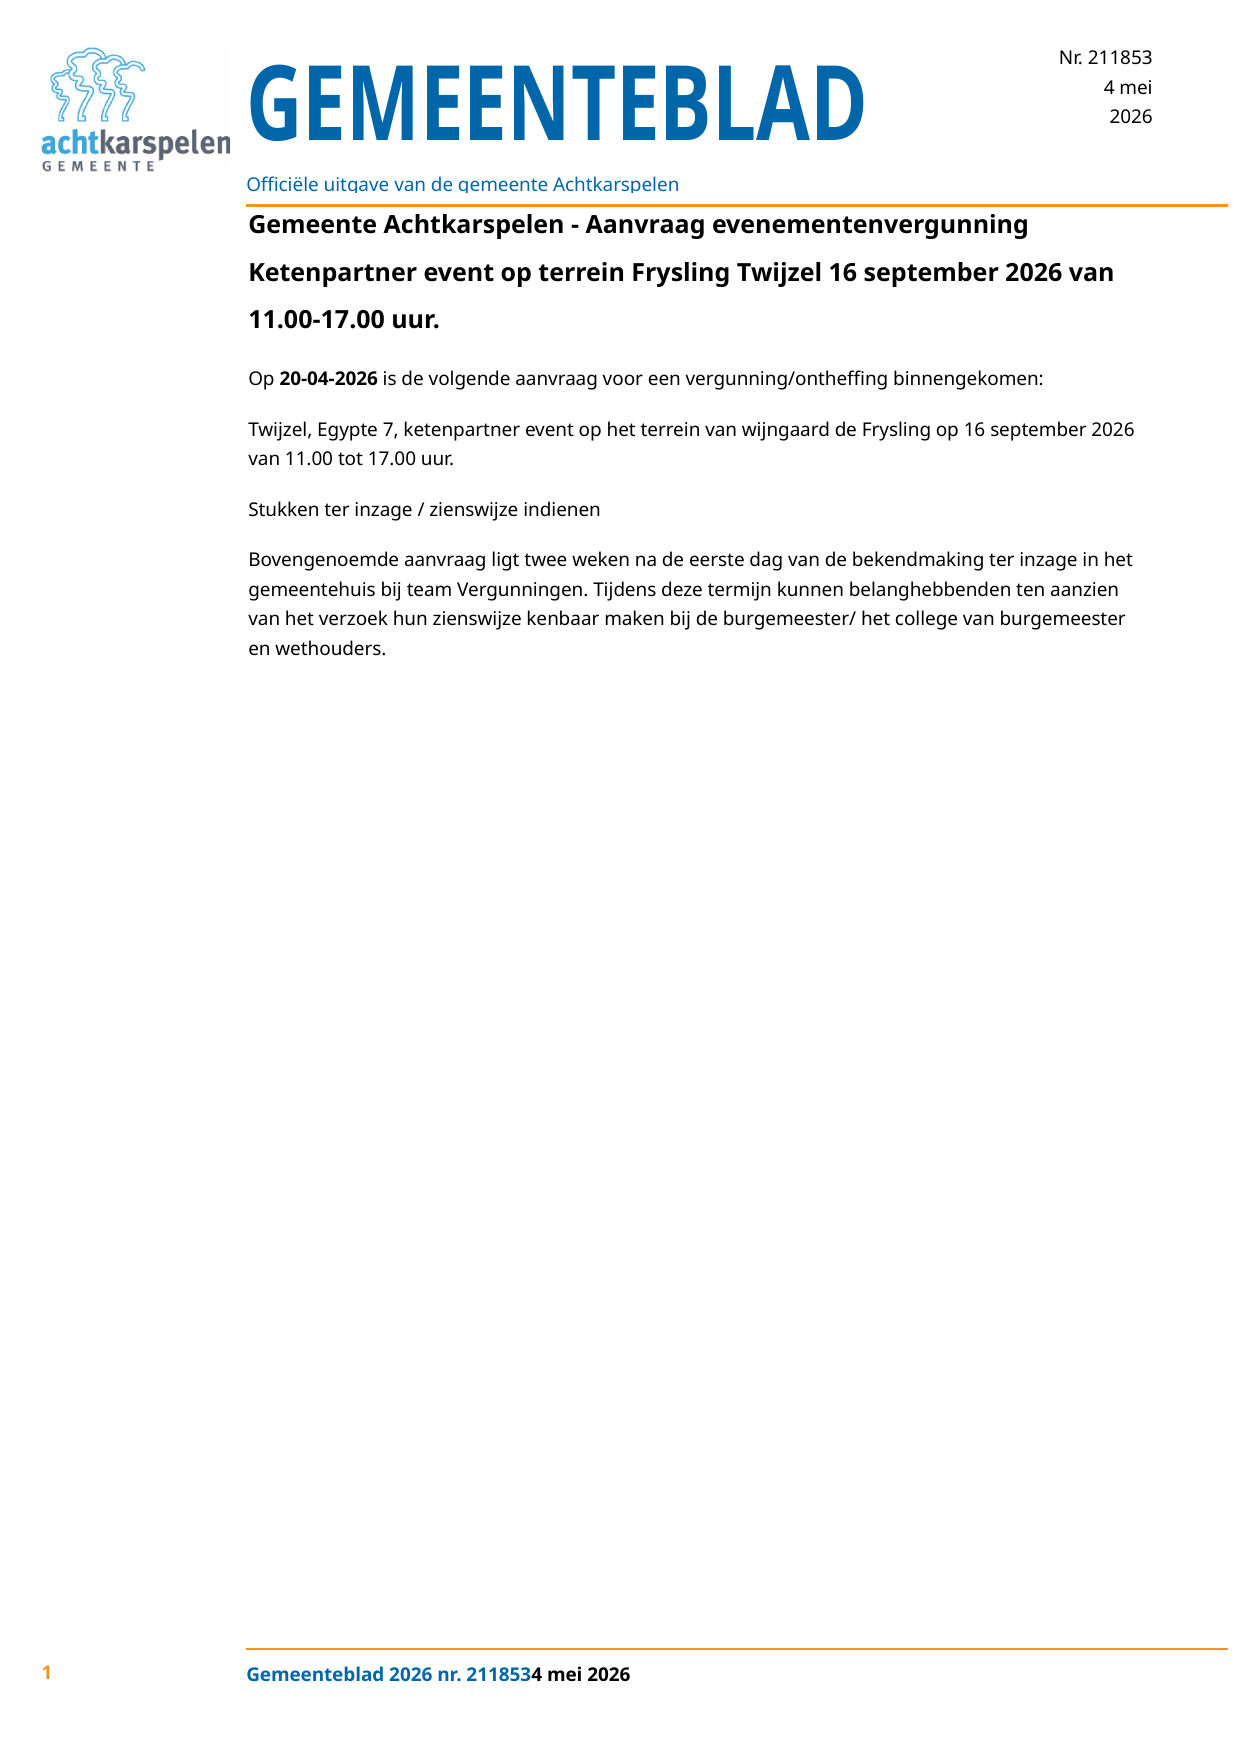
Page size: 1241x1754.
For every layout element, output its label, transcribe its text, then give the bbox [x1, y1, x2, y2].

text Bovengenoemde aanvraag ligt twee weken na de eerste dag van de bekendmaking ter inzage in het gemeentehuis bij team Vergunningen. Tijdens deze termijn kunnen belanghebbenden ten aanzien van het verzoek hun zienswijze kenbaar maken bij de burgemeester/ het college van burgemeester en wethouders. [248, 546, 1152, 661]
picture [41, 47, 231, 172]
text Op 20-04-2026 is de volgende aanvraag voor een vergunning/ontheffing binnengekomen: [248, 366, 1152, 391]
text Stukken ter inzage / zienswijze indienen [248, 496, 1152, 522]
text Twijzel, Egypte 7, ketenpartner event op het terrein van wijngaard de Frysling op 16 september 2026 van 11.00 tot 17.00 uur. [248, 416, 1152, 471]
text Gemeente Achtkarspelen - Aanvraag evenementenvergunning Ketenpartner event op terrein Frysling Twijzel 16 september 2026 van 11.00-17.00 uur. [248, 207, 1152, 336]
